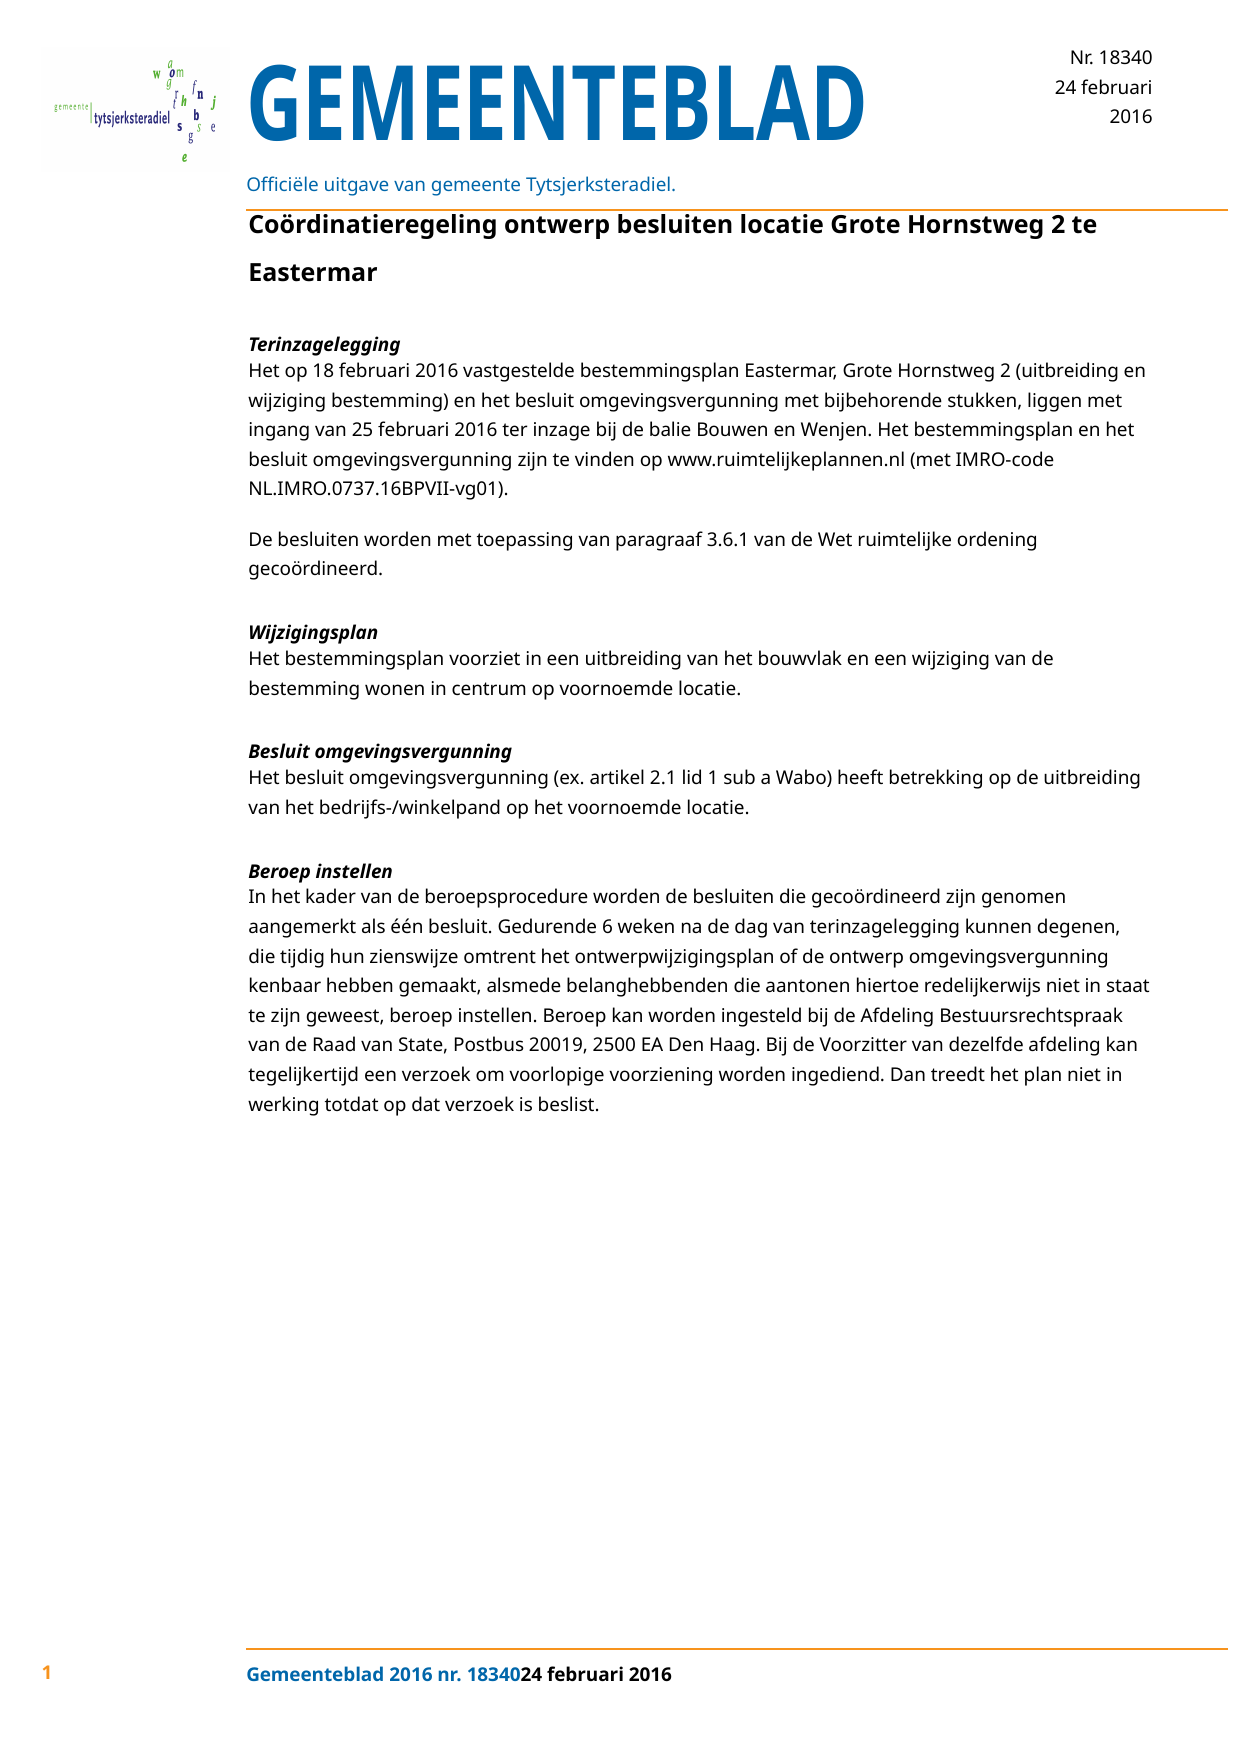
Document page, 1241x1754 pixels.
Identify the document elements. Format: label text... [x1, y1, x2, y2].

text Het besluit omgevingsvergunning (ex. artikel 2.1 lid 1 sub a Wabo) heeft betrekking op de uitbreiding van het bedrijfs-/winkelpand op het voornoemde locatie. [248, 764, 1152, 820]
text Terinzagelegging [248, 331, 1152, 357]
text Coördinatieregeling ontwerp besluiten locatie Grote Hornstweg 2 te Eastermar [248, 211, 1152, 288]
text Besluit omgevingsvergunning [248, 739, 1152, 764]
text Wijzigingsplan [248, 619, 1152, 645]
text Het op 18 februari 2016 vastgestelde bestemmingsplan Eastermar, Grote Hornstweg 2 (uitbreiding en wijziging bestemming) en het besluit omgevingsvergunning met bijbehorende stukken, liggen met ingang van 25 februari 2016 ter inzage bij de balie Bouwen en Wenjen. Het bestemmingsplan en het besluit omgevingsvergunning zijn te vinden op www.ruimtelijkeplannen.nl (met IMRO-code NL.IMRO.0737.16BPVII-vg01). [248, 357, 1152, 501]
picture [41, 47, 231, 172]
text Beroep instellen [248, 858, 1152, 884]
text Het bestemmingsplan voorziet in een uitbreiding van het bouwvlak en een wijziging van de bestemming wonen in centrum op voornoemde locatie. [248, 645, 1152, 701]
text De besluiten worden met toepassing van paragraaf 3.6.1 van de Wet ruimtelijke ordening gecoördineerd. [248, 526, 1152, 581]
text In het kader van de beroepsprocedure worden de besluiten die gecoördineerd zijn genomen aangemerkt als één besluit. Gedurende 6 weken na de dag van terinzagelegging kunnen degenen, die tijdig hun zienswijze omtrent het ontwerpwijzigingsplan of de ontwerp omgevingsvergunning kenbaar hebben gemaakt, alsmede belanghebbenden die aantonen hiertoe redelijkerwijs niet in staat te zijn geweest, beroep instellen. Beroep kan worden ingesteld bij de Afdeling Bestuursrechtspraak van de Raad van State, Postbus 20019, 2500 EA Den Haag. Bij de Voorzitter van dezelfde afdeling kan tegelijkertijd een verzoek om voorlopige voorziening worden ingediend. Dan treedt het plan niet in werking totdat op dat verzoek is beslist. [248, 884, 1152, 1117]
